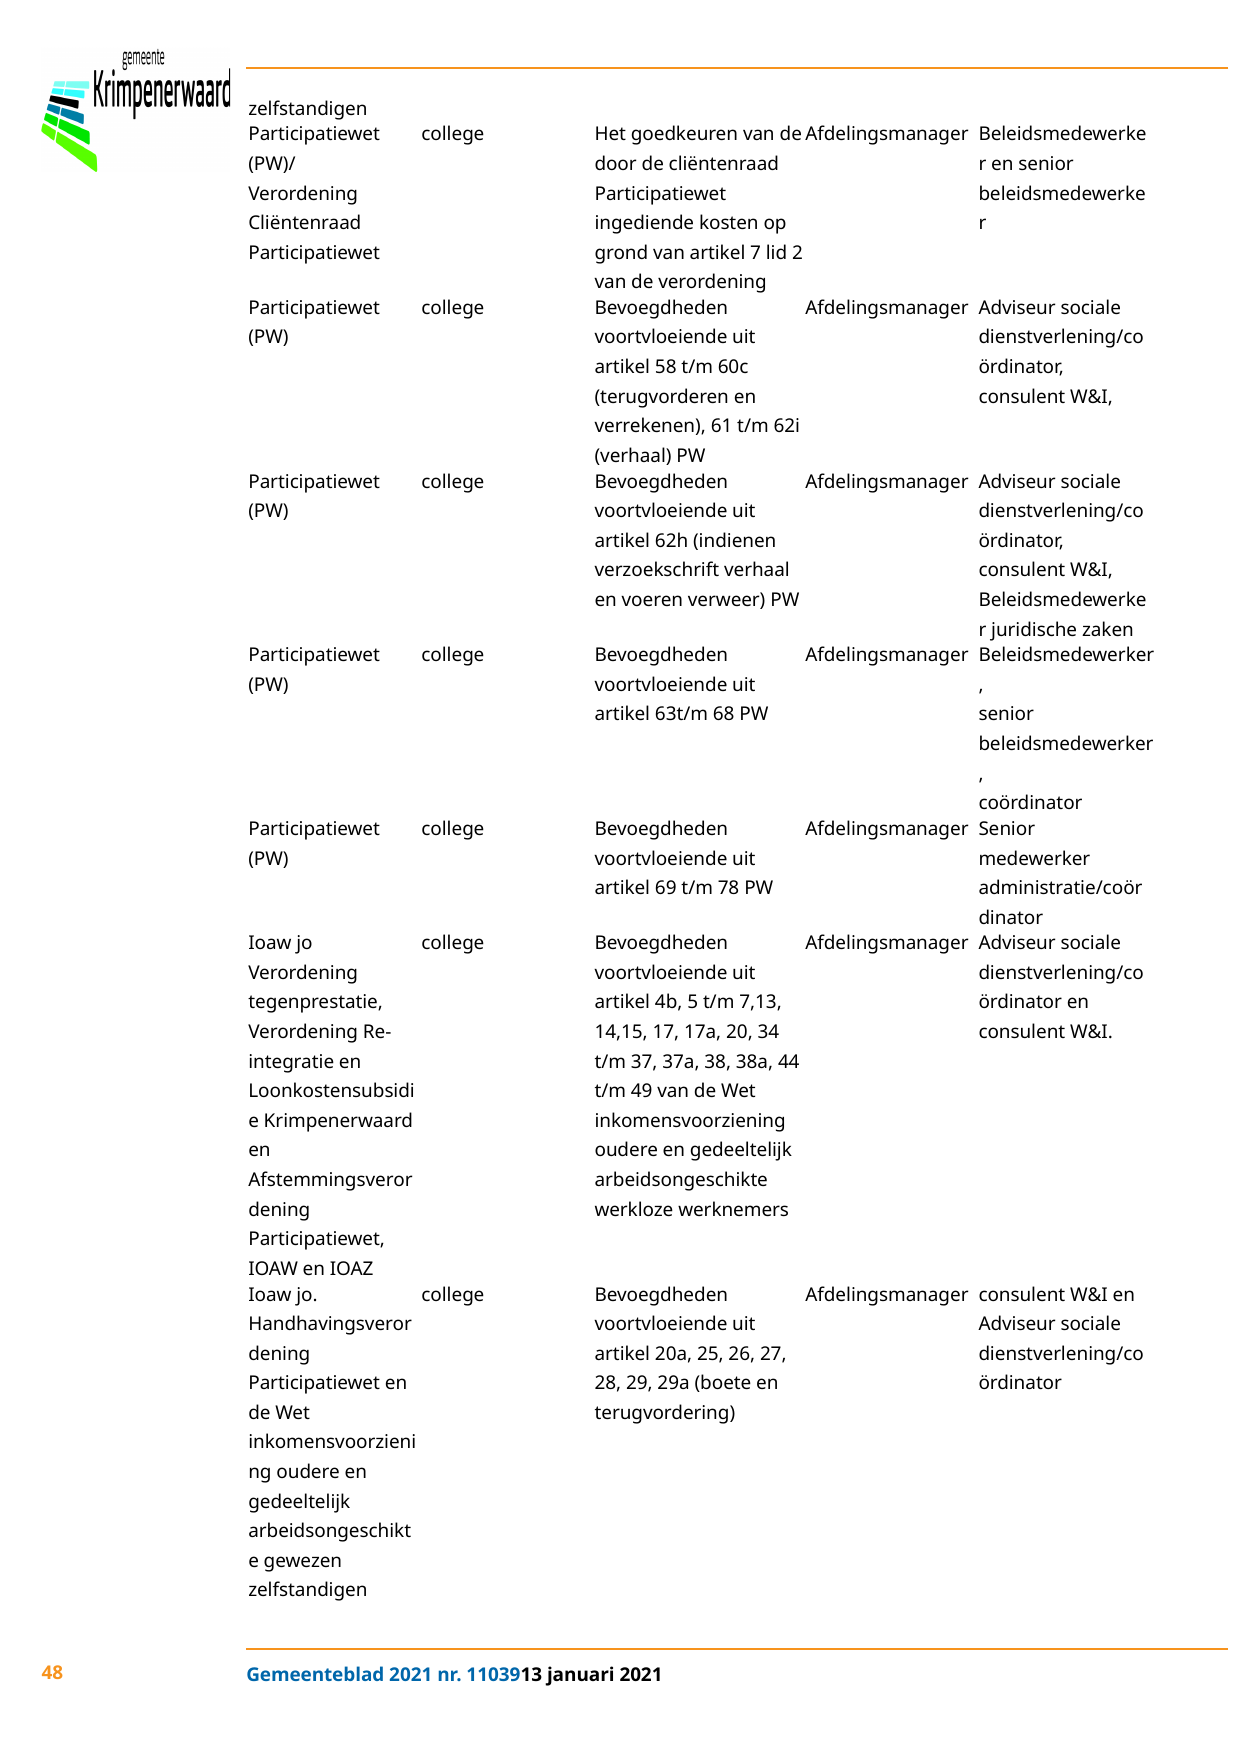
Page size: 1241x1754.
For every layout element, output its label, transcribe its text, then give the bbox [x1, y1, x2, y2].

table_cell Afdelingsmanager [805, 815, 978, 929]
table_cell college [421, 815, 594, 929]
table_cell college [421, 930, 594, 1281]
table_cell Participatiewet (PW) [248, 468, 421, 641]
table_cell Participatiewet (PW) [248, 641, 421, 815]
table_cell Participatiewet (PW)/ Verordening Cliëntenraad Participatiewet [248, 121, 421, 294]
table_cell Adviseur sociale dienstverlening/coördinator en consulent W&I. [978, 930, 1152, 1281]
table_cell college [421, 121, 594, 294]
table_cell [421, 95, 594, 121]
table_cell consulent W&I en Adviseur sociale dienstverlening/coördinator [978, 1281, 1152, 1602]
table_cell Bevoegdheden voortvloeiende uit artikel 69 t/m 78 PW [594, 815, 805, 929]
table_cell Participatiewet (PW) [248, 294, 421, 468]
table_cell college [421, 294, 594, 468]
table_cell Bevoegdheden voortvloeiende uit artikel 4b, 5 t/m 7,13, 14,15, 17, 17a, 20, 34 t/m 37, 37a, 38, 38a, 44 t/m 49 van de Wet inkomensvoorziening oudere en gedeeltelijk arbeidsongeschikte werkloze werknemers [594, 930, 805, 1281]
table_cell Het goedkeuren van de door de cliëntenraad Participatiewet ingediende kosten op grond van artikel 7 lid 2 van de verordening [594, 121, 805, 294]
table_cell Afdelingsmanager [805, 121, 978, 294]
table_cell Bevoegdheden voortvloeiende uit artikel 62h (indienen verzoekschrift verhaal en voeren verweer) PW [594, 468, 805, 641]
table_cell Participatiewet (PW) [248, 815, 421, 929]
table_cell Adviseur sociale dienstverlening/coördinator, consulent W&I, Beleidsmedewerker juridische zaken [978, 468, 1152, 641]
table_cell college [421, 468, 594, 641]
picture [41, 47, 231, 172]
table_cell Ioaw jo Verordening tegenprestatie, Verordening Re-integratie en Loonkostensubsidie Krimpenerwaard en Afstemmingsverordening Participatiewet, IOAW en IOAZ [248, 930, 421, 1281]
table_cell Ioaw jo. Handhavingsverordening Participatiewet en de Wet inkomensvoorziening oudere en gedeeltelijk arbeidsongeschikte gewezen zelfstandigen [248, 1281, 421, 1602]
table_cell Bevoegdheden voortvloeiende uit artikel 20a, 25, 26, 27, 28, 29, 29a (boete en terugvordering) [594, 1281, 805, 1602]
table_cell Beleidsmedewerker en senior beleidsmedewerker [978, 121, 1152, 294]
table_cell zelfstandigen [248, 95, 421, 121]
table_cell Afdelingsmanager [805, 294, 978, 468]
table_cell Afdelingsmanager [805, 468, 978, 641]
table_cell Afdelingsmanager [805, 641, 978, 815]
table_cell Adviseur sociale dienstverlening/coördinator, consulent W&I, [978, 294, 1152, 468]
table_cell Beleidsmedewerker, senior beleidsmedewerker, coördinator [978, 641, 1152, 815]
table_cell Afdelingsmanager [805, 930, 978, 1281]
table_cell Senior medewerker administratie/coördinator [978, 815, 1152, 929]
table_cell [978, 95, 1152, 121]
table_cell Afdelingsmanager [805, 1281, 978, 1602]
table_cell college [421, 1281, 594, 1602]
table_cell [594, 95, 805, 121]
table_cell Bevoegdheden voortvloeiende uit artikel 63t/m 68 PW [594, 641, 805, 815]
table_cell college [421, 641, 594, 815]
table_cell Bevoegdheden voortvloeiende uit artikel 58 t/m 60c (terugvorderen en verrekenen), 61 t/m 62i (verhaal) PW [594, 294, 805, 468]
table_cell [805, 95, 978, 121]
